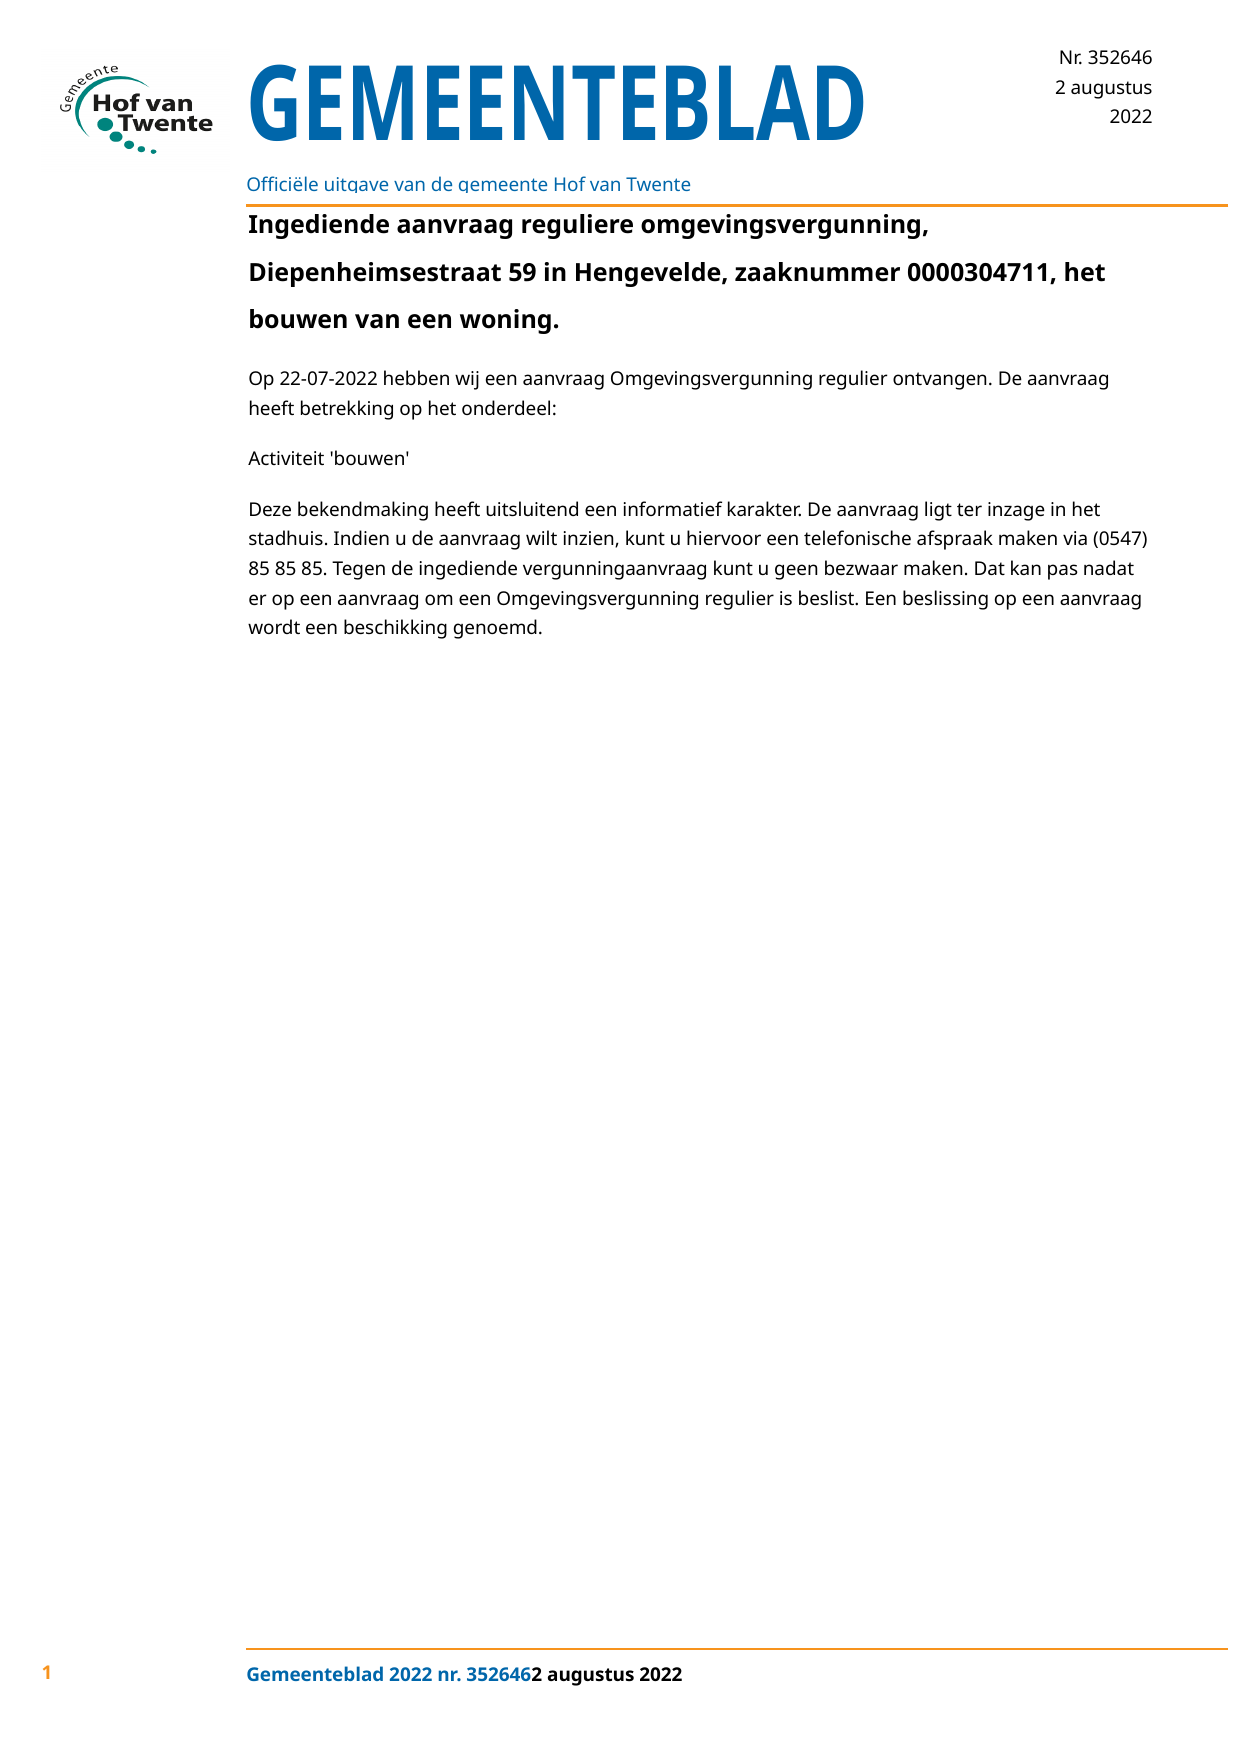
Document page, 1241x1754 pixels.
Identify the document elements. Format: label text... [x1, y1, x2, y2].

text Op 22-07-2022 hebben wij een aanvraag Omgevingsvergunning regulier ontvangen. De aanvraag heeft betrekking op het onderdeel: [248, 366, 1152, 421]
text Ingediende aanvraag reguliere omgevingsvergunning, Diepenheimsestraat 59 in Hengevelde, zaaknummer 0000304711, het bouwen van een woning. [248, 207, 1152, 336]
text Deze bekendmaking heeft uitsluitend een informatief karakter. De aanvraag ligt ter inzage in het stadhuis. Indien u de aanvraag wilt inzien, kunt u hiervoor een telefonische afspraak maken via (0547) 85 85 85. Tegen de ingediende vergunningaanvraag kunt u geen bezwaar maken. Dat kan pas nadat er op een aanvraag om een Omgevingsvergunning regulier is beslist. Een beslissing op een aanvraag wordt een beschikking genoemd. [248, 496, 1152, 640]
picture [41, 47, 231, 172]
text Activiteit 'bouwen' [248, 446, 1152, 471]
